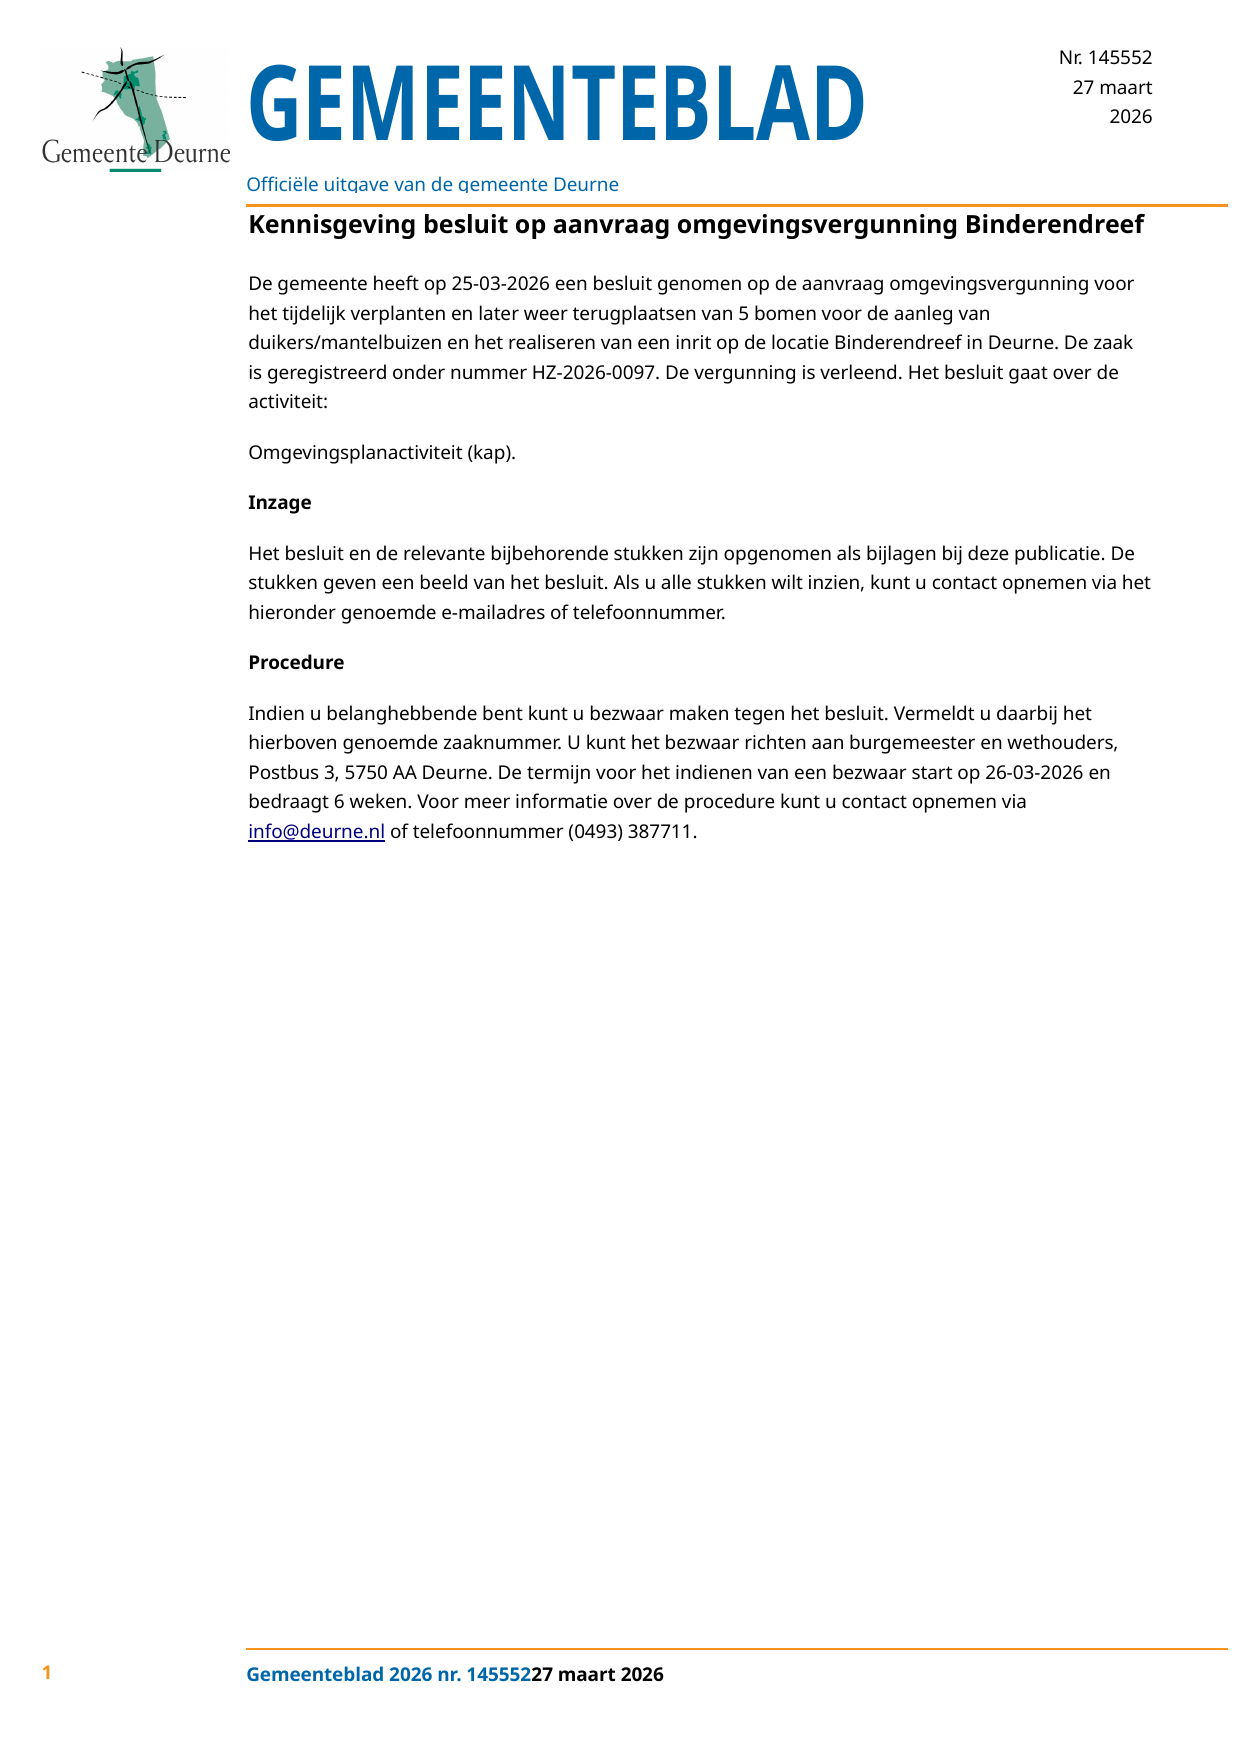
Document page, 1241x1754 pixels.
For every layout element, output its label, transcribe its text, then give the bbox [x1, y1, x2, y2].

text Procedure [248, 649, 1152, 675]
text Het besluit en de relevante bijbehorende stukken zijn opgenomen als bijlagen bij deze publicatie. De stukken geven een beeld van het besluit. Als u alle stukken wilt inzien, kunt u contact opnemen via het hieronder genoemde e-mailadres of telefoonnummer. [248, 540, 1152, 625]
picture [41, 47, 231, 172]
text Kennisgeving besluit op aanvraag omgevingsvergunning Binderendreef [248, 207, 1152, 241]
text Inzage [248, 489, 1152, 515]
text Omgevingsplanactiviteit (kap). [248, 439, 1152, 465]
text De gemeente heeft op 25-03-2026 een besluit genomen op de aanvraag omgevingsvergunning voor het tijdelijk verplanten en later weer terugplaatsen van 5 bomen voor de aanleg van duikers/mantelbuizen en het realiseren van een inrit op de locatie Binderendreef in Deurne. De zaak is geregistreerd onder nummer HZ-2026-0097. De vergunning is verleend. Het besluit gaat over de activiteit: [248, 270, 1152, 414]
text Indien u belanghebbende bent kunt u bezwaar maken tegen het besluit. Vermeldt u daarbij het hierboven genoemde zaaknummer. U kunt het bezwaar richten aan burgemeester en wethouders, Postbus 3, 5750 AA Deurne. De termijn voor het indienen van een bezwaar start op 26-03-2026 en bedraagt 6 weken. Voor meer informatie over de procedure kunt u contact opnemen via info@deurne.nl of telefoonnummer (0493) 387711. [248, 700, 1152, 844]
